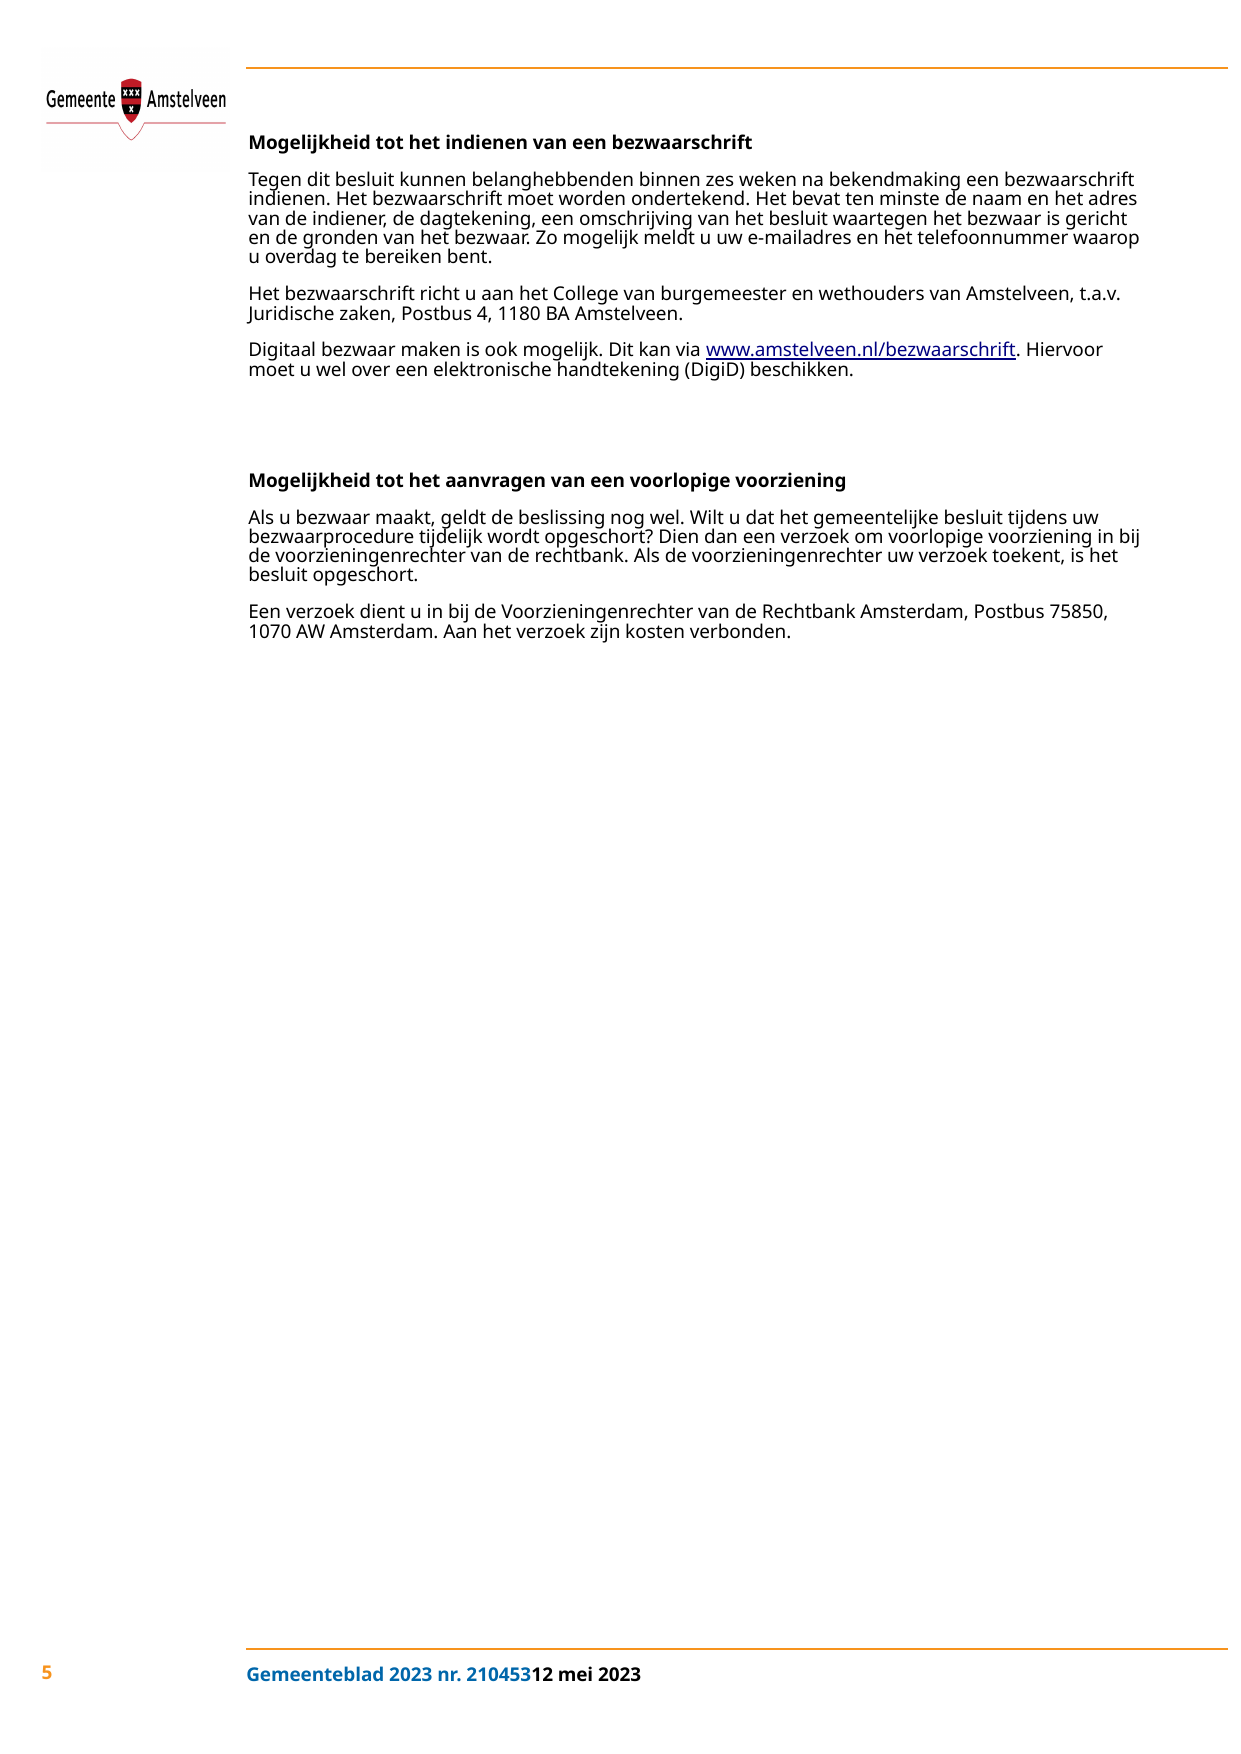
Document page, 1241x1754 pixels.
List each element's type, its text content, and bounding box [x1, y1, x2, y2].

picture [41, 47, 231, 172]
text Het bezwaarschrift richt u aan het College van burgemeester en wethouders van Amstelveen, t.a.v. Juridische zaken, Postbus 4, 1180 BA Amstelveen. [248, 285, 1152, 324]
text Een verzoek dient u in bij de Voorzieningenrechter van de Rechtbank Amsterdam, Postbus 75850, 1070 AW Amsterdam. Aan het verzoek zijn kosten verbonden. [248, 603, 1152, 642]
text Digitaal bezwaar maken is ook mogelijk. Dit kan via www.amstelveen.nl/bezwaarschrift. Hiervoor moet u wel over een elektronische handtekening (DigiD) beschikken. [248, 341, 1152, 380]
text Mogelijkheid tot het indienen van een bezwaarschrift [248, 134, 1152, 153]
text Tegen dit besluit kunnen belanghebbenden binnen zes weken na bekendmaking een bezwaarschrift indienen. Het bezwaarschrift moet worden ondertekend. Het bevat ten minste de naam en het adres van de indiener, de dagtekening, een omschrijving van het besluit waartegen het bezwaar is gericht en de gronden van het bezwaar. Zo mogelijk meldt u uw e-mailadres en het telefoonnummer waarop u overdag te bereiken bent. [248, 171, 1152, 267]
text Als u bezwaar maakt, geldt de beslissing nog wel. Wilt u dat het gemeentelijke besluit tijdens uw bezwaarprocedure tijdelijk wordt opgeschort? Dien dan een verzoek om voorlopige voorziening in bij de voorzieningenrechter van de rechtbank. Als de voorzieningenrechter uw verzoek toekent, is het besluit opgeschort. [248, 509, 1152, 586]
text Mogelijkheid tot het aanvragen van een voorlopige voorziening [248, 472, 1152, 491]
